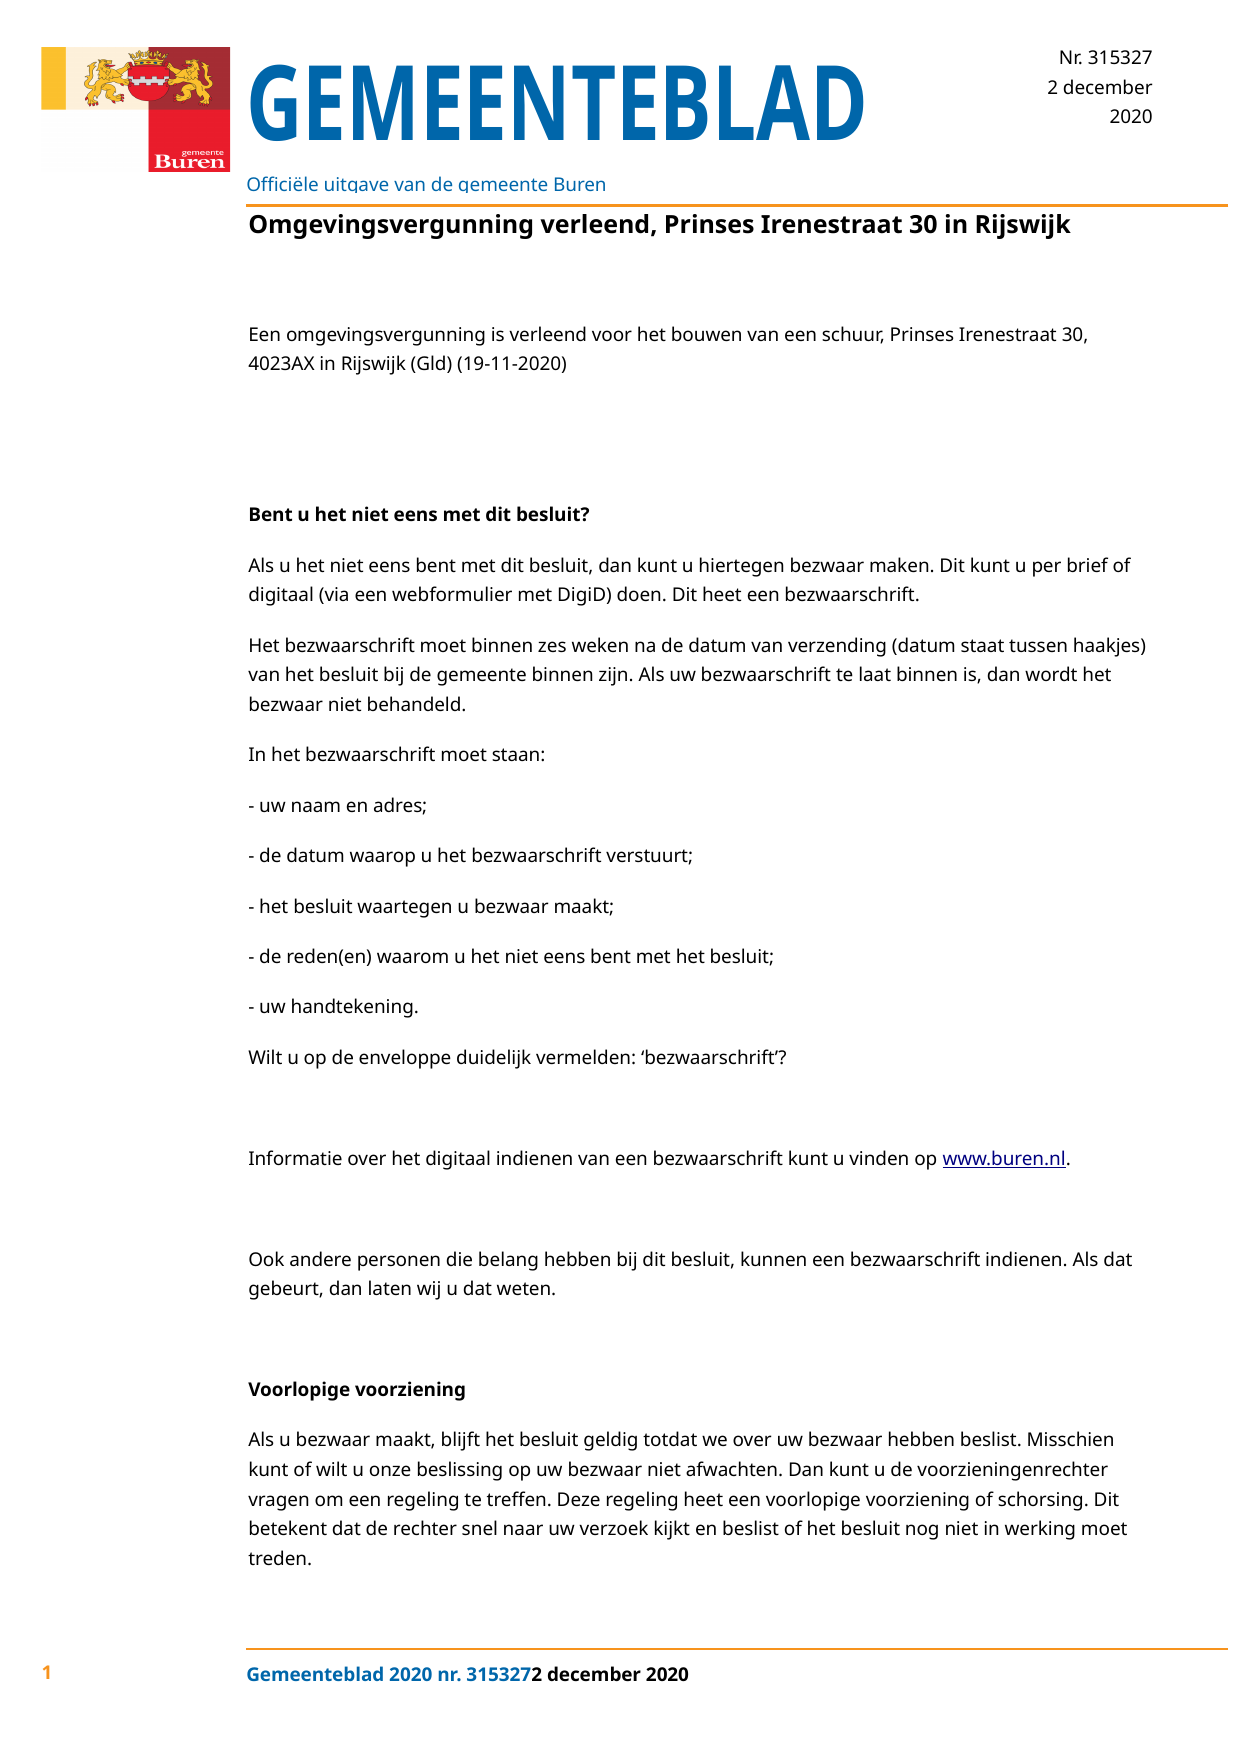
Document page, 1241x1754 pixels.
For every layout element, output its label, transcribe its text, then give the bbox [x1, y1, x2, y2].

text - uw naam en adres; [248, 792, 1152, 818]
text Bent u het niet eens met dit besluit? [248, 502, 1152, 527]
text Wilt u op de enveloppe duidelijk vermelden: ‘bezwaarschrift’? [248, 1044, 1152, 1070]
text Een omgevingsvergunning is verleend voor het bouwen van een schuur, Prinses Irenestraat 30, 4023AX in Rijswijk (Gld) (19-11-2020) [248, 321, 1152, 376]
text Als u het niet eens bent met dit besluit, dan kunt u hiertegen bezwaar maken. Dit kunt u per brief of digitaal (via een webformulier met DigiD) doen. Dit heet een bezwaarschrift. [248, 552, 1152, 607]
text In het bezwaarschrift moet staan: [248, 742, 1152, 767]
text Het bezwaarschrift moet binnen zes weken na de datum van verzending (datum staat tussen haakjes) van het besluit bij de gemeente binnen zijn. Als uw bezwaarschrift te laat binnen is, dan wordt het bezwaar niet behandeld. [248, 632, 1152, 717]
text Informatie over het digitaal indienen van een bezwaarschrift kunt u vinden op www.buren.nl. [248, 1145, 1152, 1171]
text - het besluit waartegen u bezwaar maakt; [248, 893, 1152, 918]
text - de datum waarop u het bezwaarschrift verstuurt; [248, 842, 1152, 868]
picture [41, 47, 231, 172]
text Als u bezwaar maakt, blijft het besluit geldig totdat we over uw bezwaar hebben beslist. Misschien kunt of wilt u onze beslissing op uw bezwaar niet afwachten. Dan kunt u de voorzieningenrechter vragen om een regeling te treffen. Deze regeling heet een voorlopige voorziening of schorsing. Dit betekent dat de rechter snel naar uw verzoek kijkt en beslist of het besluit nog niet in werking moet treden. [248, 1427, 1152, 1571]
text - uw handtekening. [248, 994, 1152, 1019]
text Voorlopige voorziening [248, 1376, 1152, 1402]
text Ook andere personen die belang hebben bij dit besluit, kunnen een bezwaarschrift indienen. Als dat gebeurt, dan laten wij u dat weten. [248, 1246, 1152, 1301]
text - de reden(en) waarom u het niet eens bent met het besluit; [248, 943, 1152, 969]
text Omgevingsvergunning verleend, Prinses Irenestraat 30 in Rijswijk [248, 207, 1152, 241]
